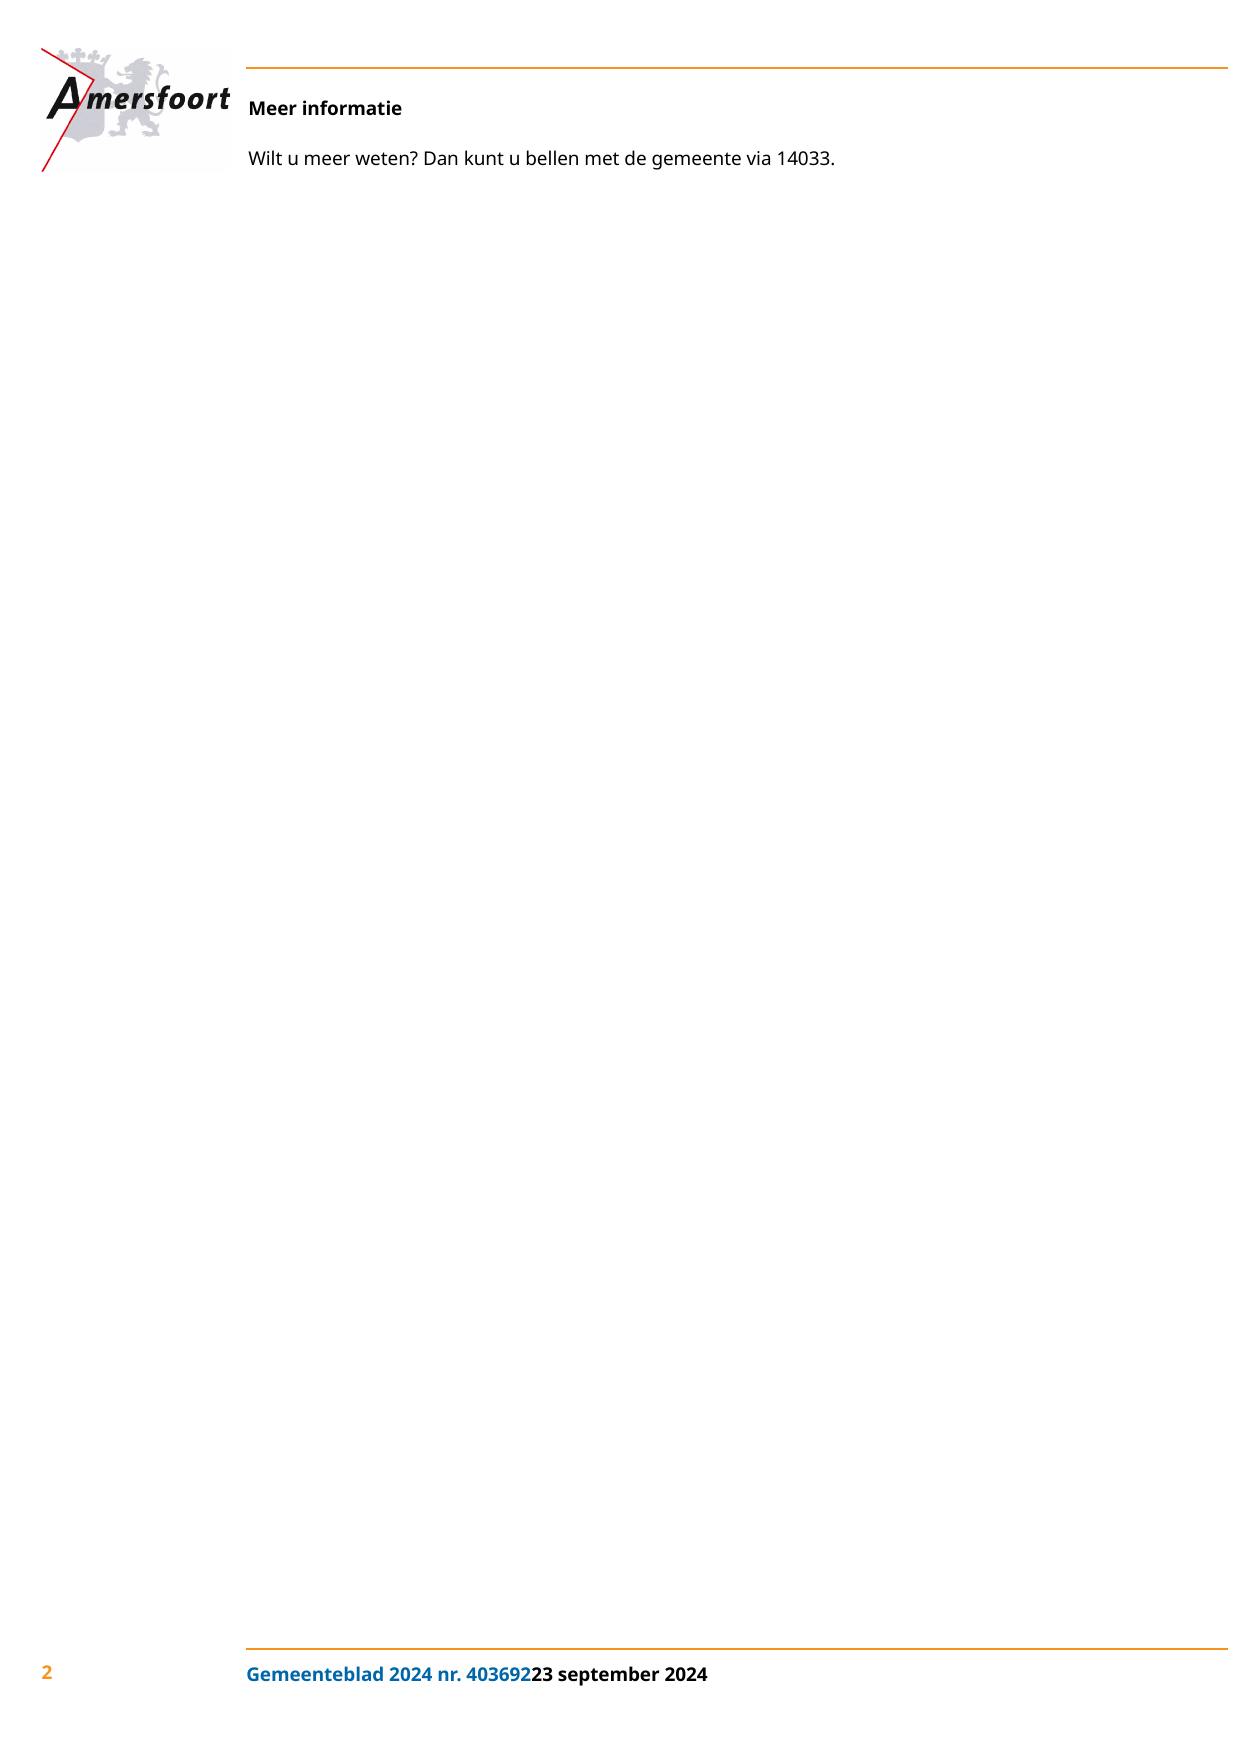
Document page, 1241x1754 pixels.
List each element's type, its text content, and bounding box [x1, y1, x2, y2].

picture [41, 47, 231, 172]
text Wilt u meer weten? Dan kunt u bellen met de gemeente via 14033. [248, 145, 1152, 171]
text Meer informatie [248, 95, 1152, 121]
